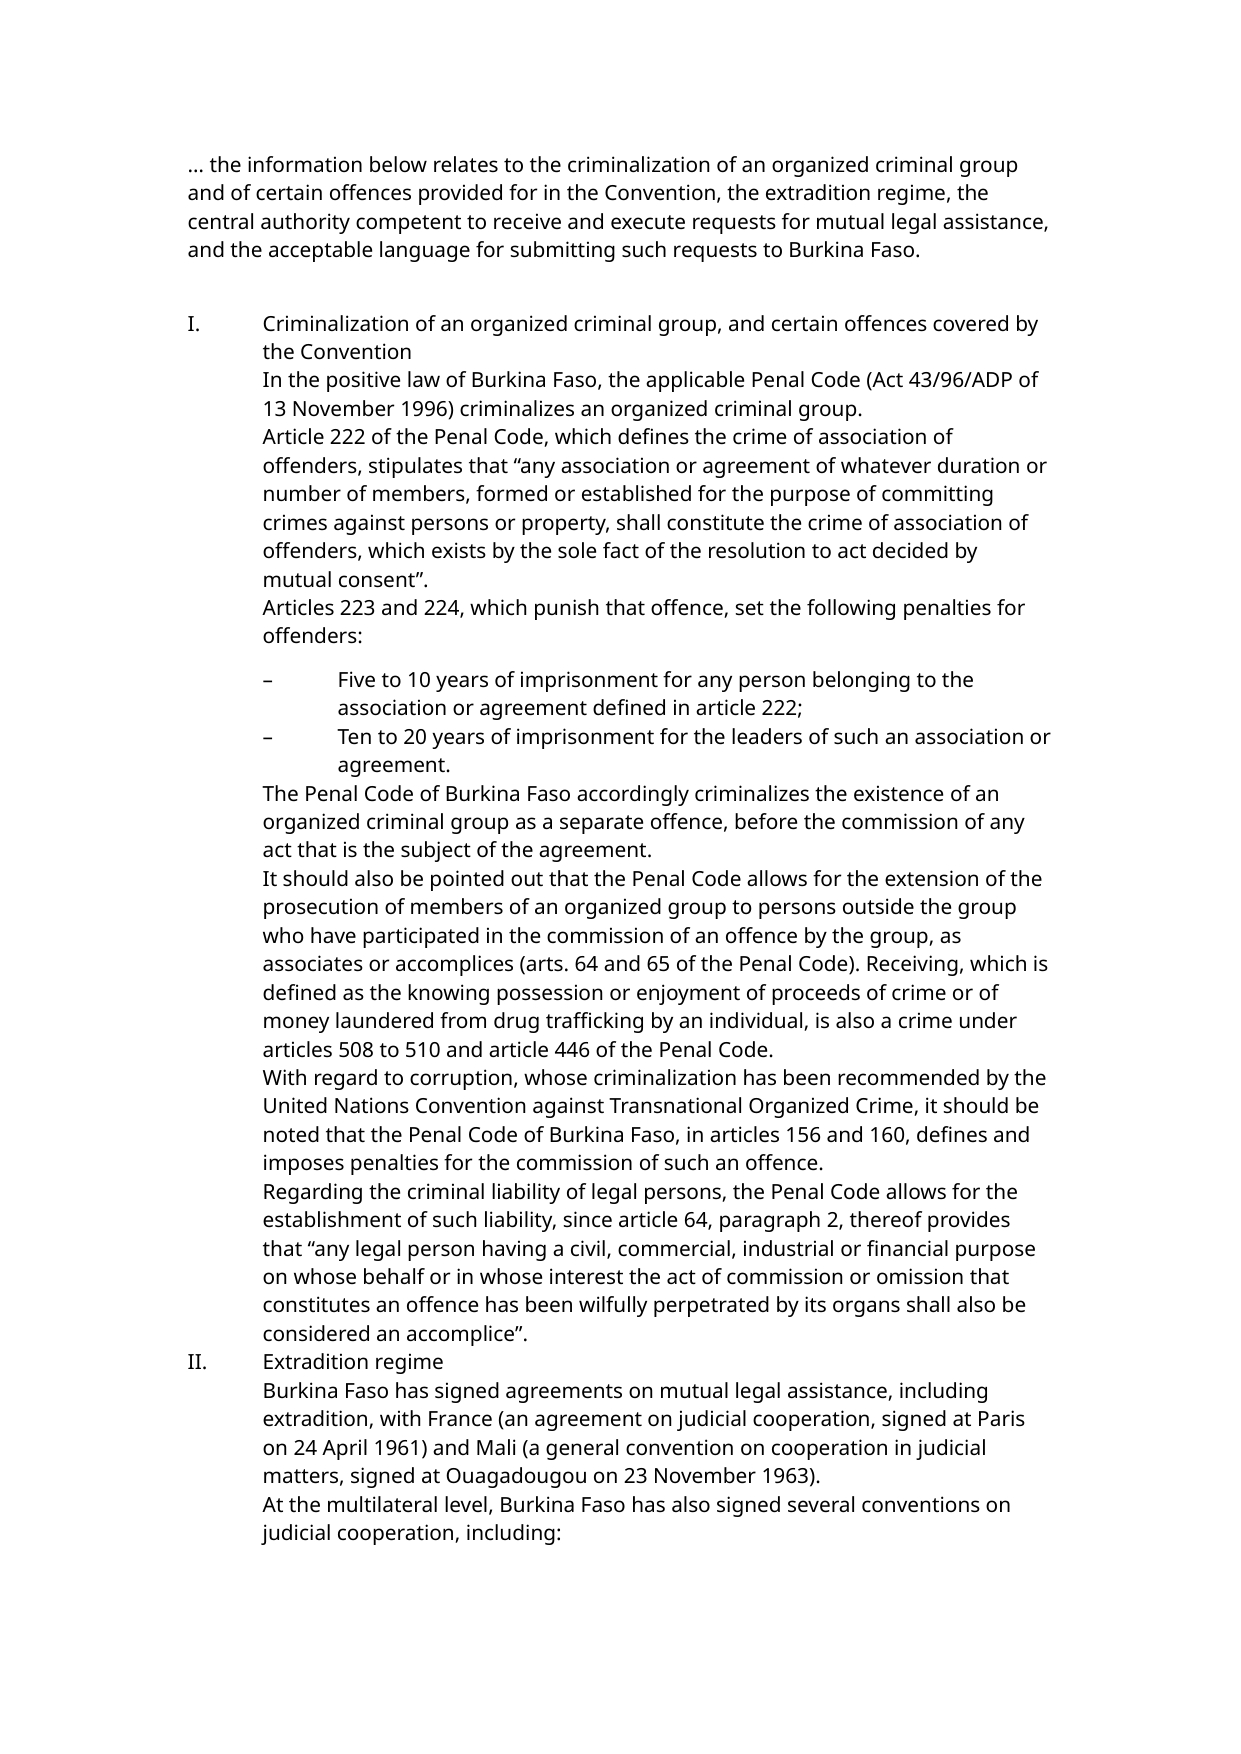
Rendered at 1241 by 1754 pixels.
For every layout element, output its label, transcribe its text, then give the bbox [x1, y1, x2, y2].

list With regard to corruption, whose criminalization has been recommended by the United Nations Convention against Transnational Organized Crime, it should be noted that the Penal Code of Burkina Faso, in articles 156 and 160, defines and imposes penalties for the commission of such an offence. [187, 1063, 1053, 1177]
list Extradition regime [187, 1347, 1053, 1376]
list Regarding the criminal liability of legal persons, the Penal Code allows for the establishment of such liability, since article 64, paragraph 2, thereof provides that “any legal person having a civil, commercial, industrial or financial purpose on whose behalf or in whose interest the act of commission or omission that constitutes an offence has been wilfully perpetrated by its organs shall also be considered an accomplice”. [187, 1177, 1053, 1347]
list Ten to 20 years of imprisonment for the leaders of such an association or agreement. [262, 722, 1053, 779]
list Burkina Faso has signed agreements on mutual legal assistance, including extradition, with France (an agreement on judicial cooperation, signed at Paris on 24 April 1961) and Mali (a general convention on cooperation in judicial matters, signed at Ouagadougou on 23 November 1963). [187, 1376, 1053, 1490]
list Articles 223 and 224, which punish that offence, set the following penalties for offenders: [187, 593, 1053, 650]
list Five to 10 years of imprisonment for any person belonging to the association or agreement defined in article 222; [262, 665, 1053, 722]
list The Penal Code of Burkina Faso accordingly criminalizes the existence of an organized criminal group as a separate offence, before the commission of any act that is the subject of the agreement. [187, 779, 1053, 864]
list Article 222 of the Penal Code, which defines the crime of association of offenders, stipulates that “any association or agreement of whatever duration or number of members, formed or established for the purpose of committing crimes against persons or property, shall constitute the crime of association of offenders, which exists by the sole fact of the resolution to act decided by mutual consent”. [187, 422, 1053, 593]
list In the positive law of Burkina Faso, the applicable Penal Code (Act 43/96/ADP of 13 November 1996) criminalizes an organized criminal group. [187, 366, 1053, 422]
list It should also be pointed out that the Penal Code allows for the extension of the prosecution of members of an organized group to persons outside the group who have participated in the commission of an offence by the group, as associates or accomplices (arts. 64 and 65 of the Penal Code). Receiving, which is defined as the knowing possession or enjoyment of proceeds of crime or of money laundered from drug trafficking by an individual, is also a crime under articles 508 to 510 and article 446 of the Penal Code. [187, 864, 1053, 1063]
text … the information below relates to the criminalization of an organized criminal group and of certain offences provided for in the Convention, the extradition regime, the central authority competent to receive and execute requests for mutual legal assistance, and the acceptable language for submitting such requests to Burkina Faso. [187, 150, 1053, 264]
list At the multilateral level, Burkina Faso has also signed several conventions on judicial cooperation, including: [187, 1490, 1053, 1547]
list Criminalization of an organized criminal group, and certain offences covered by the Convention [187, 309, 1053, 366]
